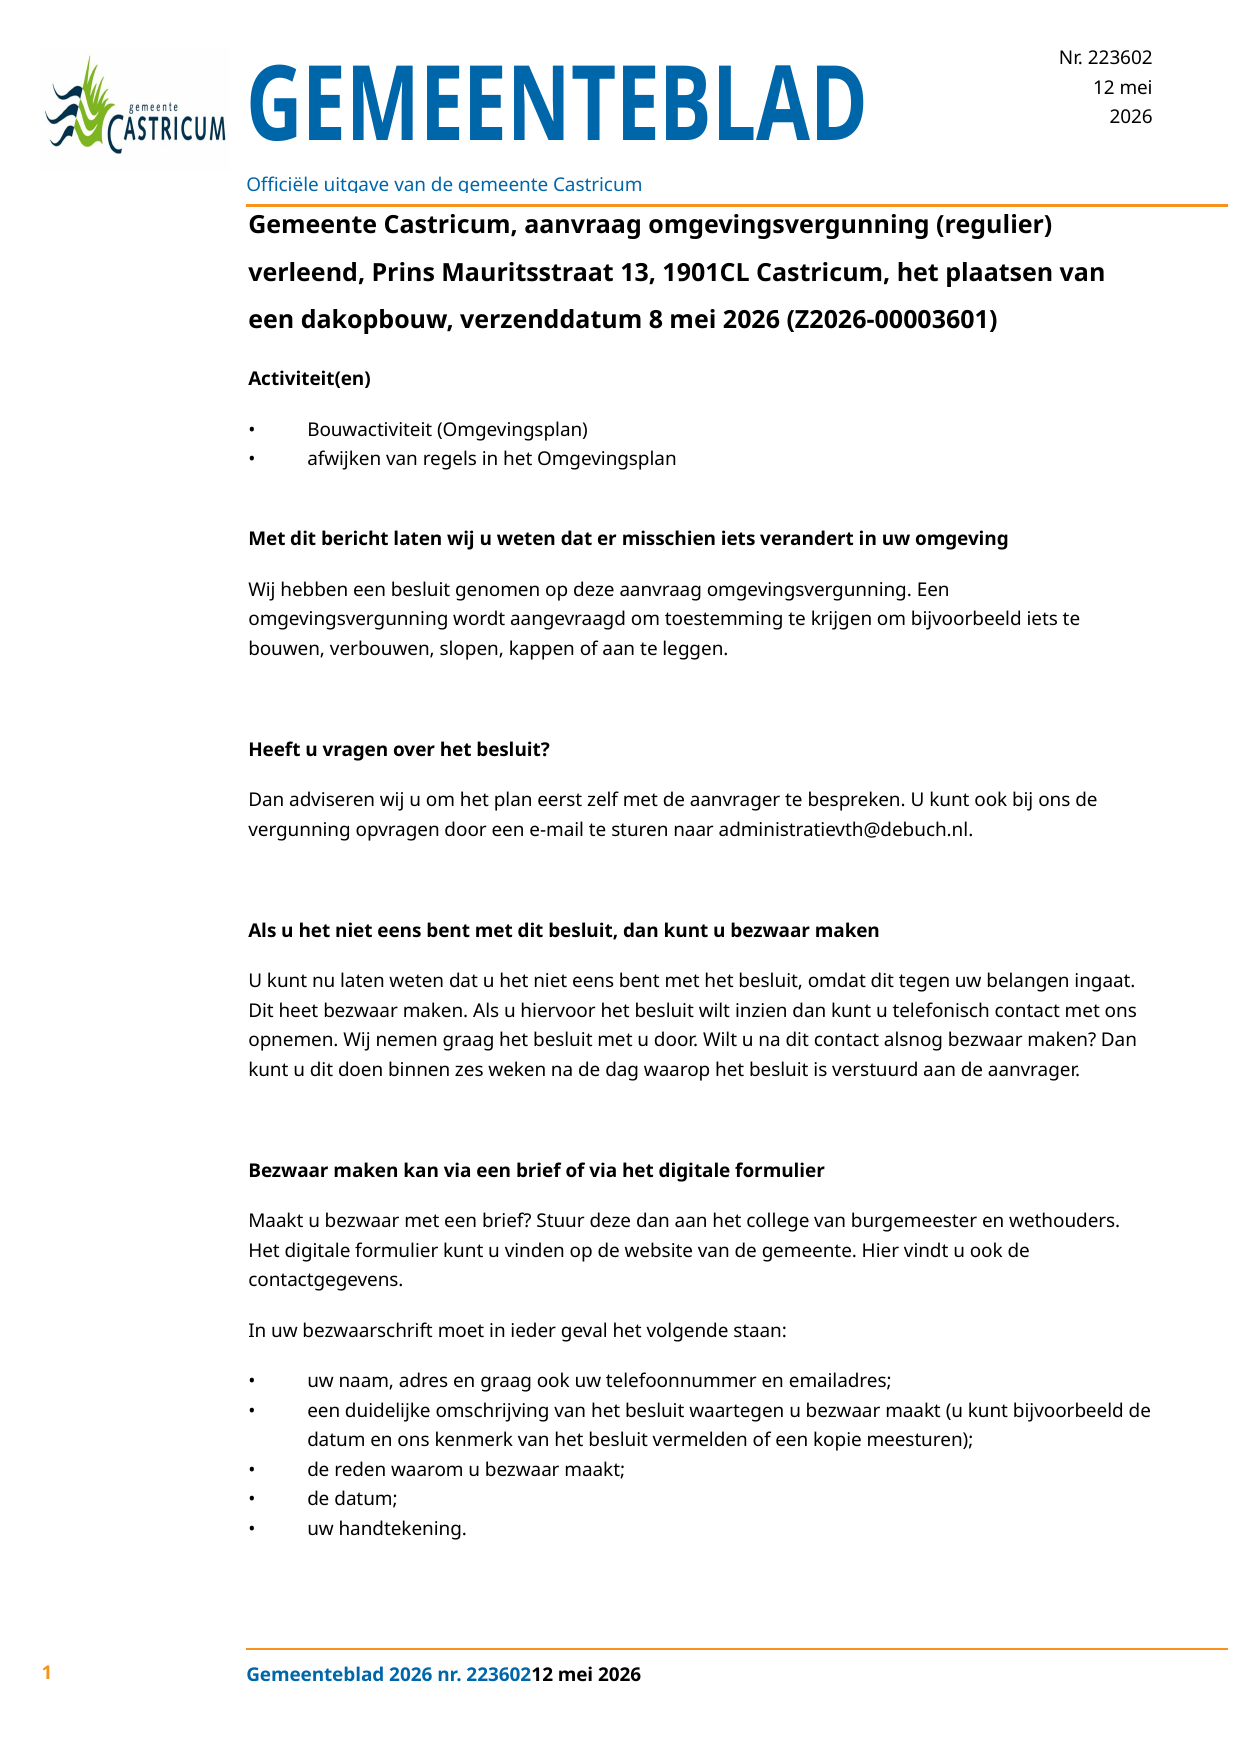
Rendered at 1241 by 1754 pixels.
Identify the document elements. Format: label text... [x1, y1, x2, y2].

list uw naam, adres en graag ook uw telefoonnummer en emailadres; [248, 1367, 1152, 1393]
text Bezwaar maken kan via een brief of via het digitale formulier [248, 1157, 1152, 1182]
text Met dit bericht laten wij u weten dat er misschien iets verandert in uw omgeving [248, 526, 1152, 551]
text In uw bezwaarschrift moet in ieder geval het volgende staan: [248, 1317, 1152, 1342]
list de datum; [248, 1486, 1152, 1511]
list een duidelijke omschrijving van het besluit waartegen u bezwaar maakt (u kunt bijvoorbeeld de datum en ons kenmerk van het besluit vermelden of een kopie meesturen); [248, 1397, 1152, 1452]
text Dan adviseren wij u om het plan eerst zelf met de aanvrager te bespreken. U kunt ook bij ons de vergunning opvragen door een e-mail te sturen naar administratievth@debuch.nl. [248, 786, 1152, 842]
list Bouwactiviteit (Omgevingsplan) [248, 416, 1152, 442]
list uw handtekening. [248, 1515, 1152, 1541]
list afwijken van regels in het Omgevingsplan [248, 446, 1152, 471]
list de reden waarom u bezwaar maakt; [248, 1456, 1152, 1482]
text Heeft u vragen over het besluit? [248, 736, 1152, 762]
text Maakt u bezwaar met een brief? Stuur deze dan aan het college van burgemeester en wethouders. Het digitale formulier kunt u vinden op de website van de gemeente. Hier vindt u ook de contactgegevens. [248, 1207, 1152, 1292]
text Activiteit(en) [248, 366, 1152, 391]
text Gemeente Castricum, aanvraag omgevingsvergunning (regulier) verleend, Prins Mauritsstraat 13, 1901CL Castricum, het plaatsen van een dakopbouw, verzenddatum 8 mei 2026 (Z2026-00003601) [248, 207, 1152, 336]
text U kunt nu laten weten dat u het niet eens bent met het besluit, omdat dit tegen uw belangen ingaat. Dit heet bezwaar maken. Als u hiervoor het besluit wilt inzien dan kunt u telefonisch contact met ons opnemen. Wij nemen graag het besluit met u door. Wilt u na dit contact alsnog bezwaar maken? Dan kunt u dit doen binnen zes weken na de dag waarop het besluit is verstuurd aan de aanvrager. [248, 967, 1152, 1082]
text Wij hebben een besluit genomen op deze aanvraag omgevingsvergunning. Een omgevingsvergunning wordt aangevraagd om toestemming te krijgen om bijvoorbeeld iets te bouwen, verbouwen, slopen, kappen of aan te leggen. [248, 576, 1152, 661]
picture [41, 47, 231, 172]
text Als u het niet eens bent met dit besluit, dan kunt u bezwaar maken [248, 917, 1152, 942]
